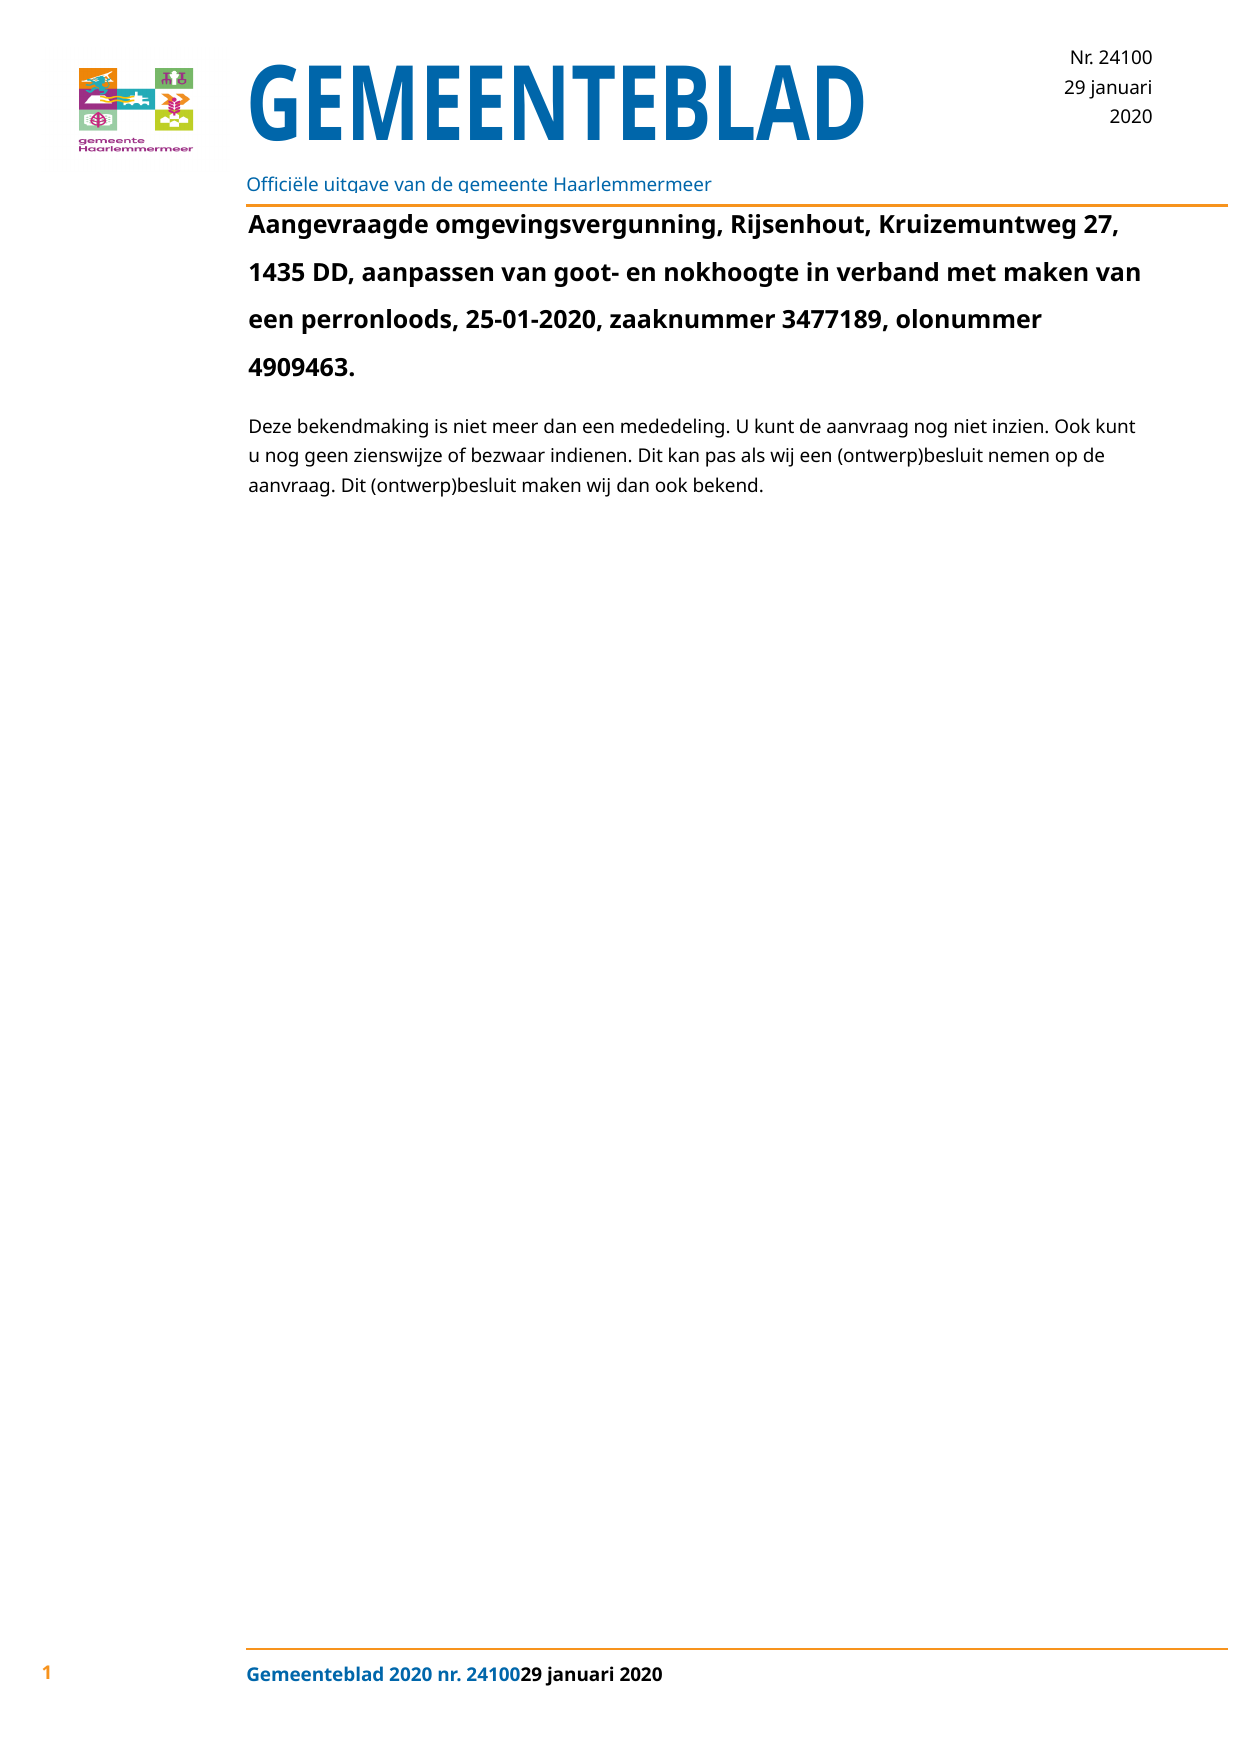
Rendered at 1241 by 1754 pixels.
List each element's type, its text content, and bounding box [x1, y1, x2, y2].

picture [41, 47, 231, 172]
text Aangevraagde omgevingsvergunning, Rijsenhout, Kruizemuntweg 27, 1435 DD, aanpassen van goot- en nokhoogte in verband met maken van een perronloods, 25-01-2020, zaaknummer 3477189, olonummer 4909463. [248, 207, 1152, 384]
text Deze bekendmaking is niet meer dan een mededeling. U kunt de aanvraag nog niet inzien. Ook kunt u nog geen zienswijze of bezwaar indienen. Dit kan pas als wij een (ontwerp)besluit nemen op de aanvraag. Dit (ontwerp)besluit maken wij dan ook bekend. [248, 413, 1152, 498]
